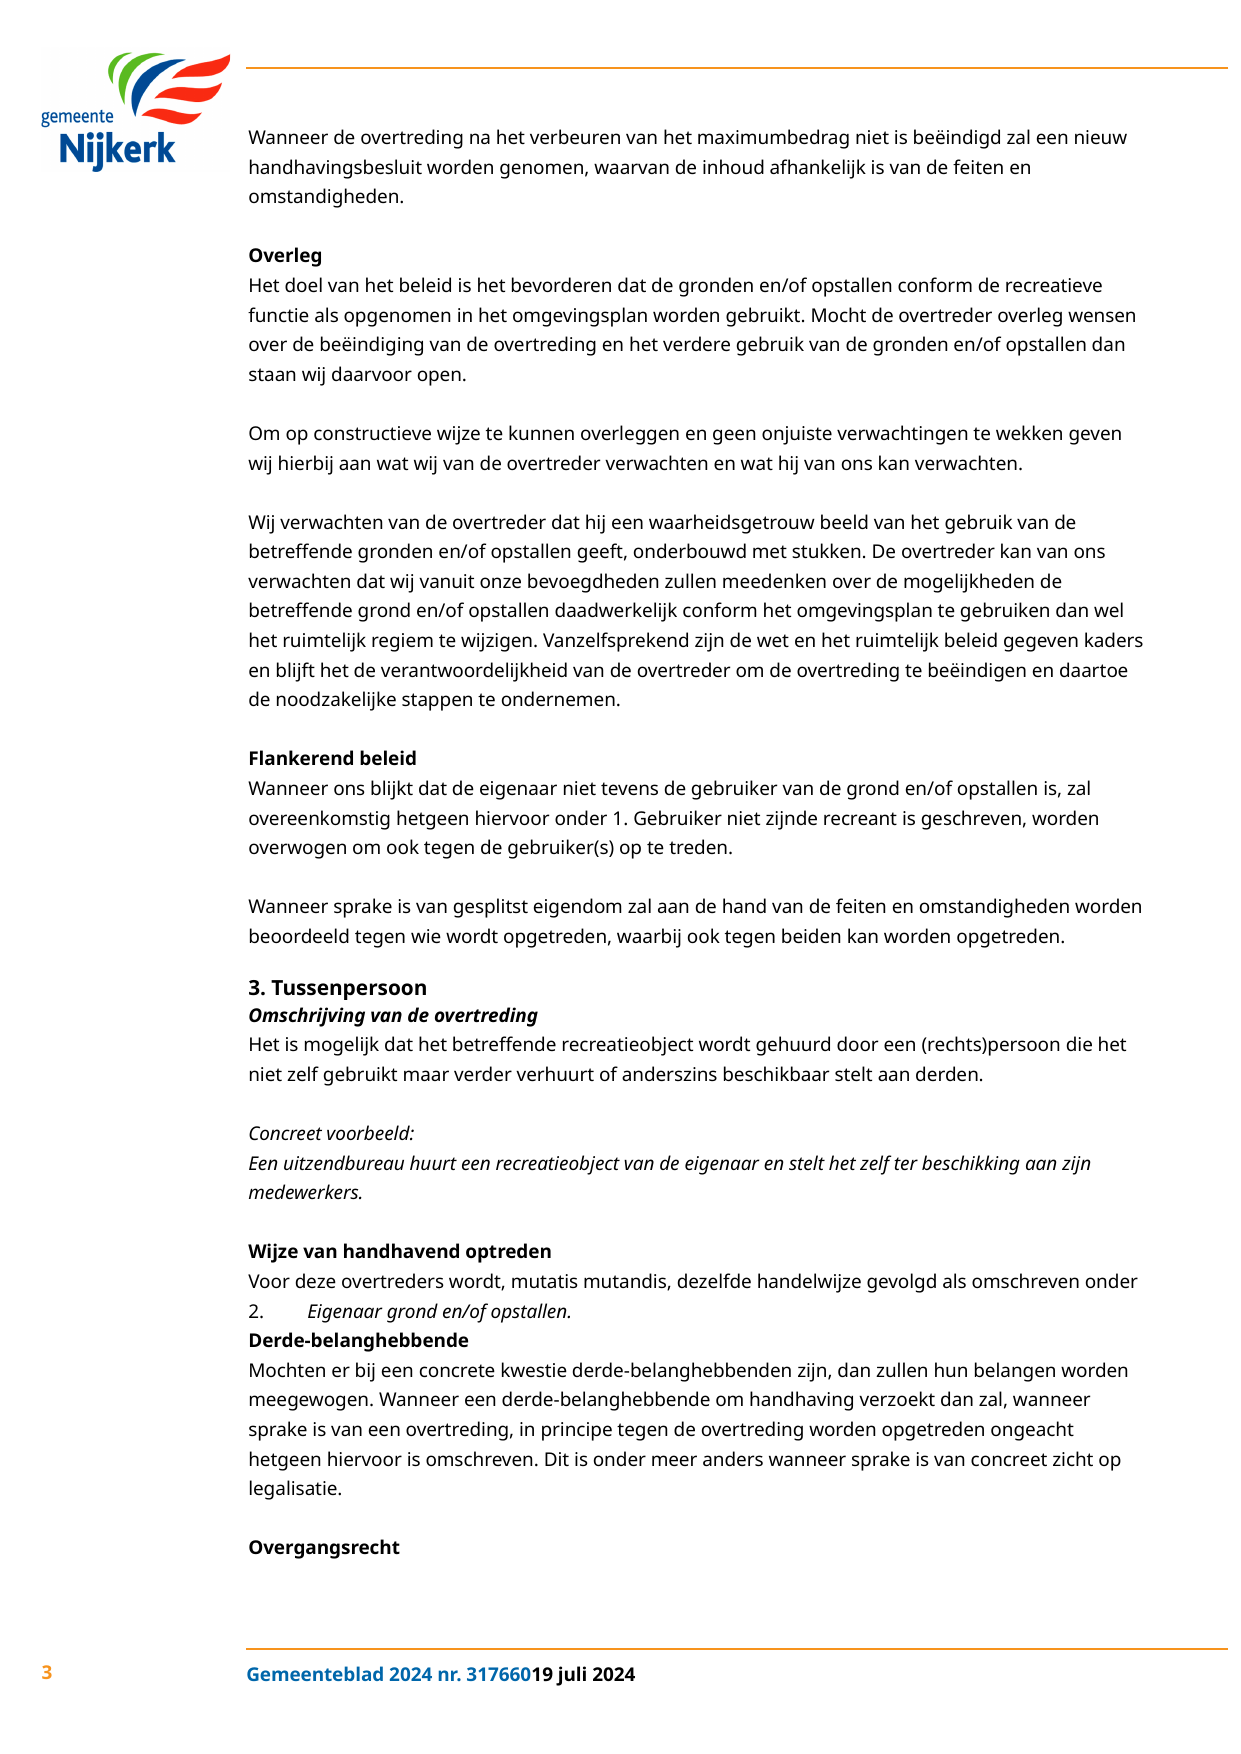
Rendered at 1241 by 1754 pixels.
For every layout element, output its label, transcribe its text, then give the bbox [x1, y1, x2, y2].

text Het doel van het beleid is het bevorderen dat de gronden en/of opstallen conform de recreatieve functie als opgenomen in het omgevingsplan worden gebruikt. Mocht de overtreder overleg wensen over de beëindiging van de overtreding en het verdere gebruik van de gronden en/of opstallen dan staan wij daarvoor open. [248, 272, 1152, 387]
text Om op constructieve wijze te kunnen overleggen en geen onjuiste verwachtingen te wekken geven wij hierbij aan wat wij van de overtreder verwachten en wat hij van ons kan verwachten. [248, 420, 1152, 476]
text Overleg [248, 243, 1152, 268]
text Flankerend beleid [248, 746, 1152, 771]
text Voor deze overtreders wordt, mutatis mutandis, dezelfde handelwijze gevolgd als omschreven onder [248, 1268, 1152, 1294]
text Wij verwachten van de overtreder dat hij een waarheidsgetrouw beeld van het gebruik van de betreffende gronden en/of opstallen geeft, onderbouwd met stukken. De overtreder kan van ons verwachten dat wij vanuit onze bevoegdheden zullen meedenken over de mogelijkheden de betreffende grond en/of opstallen daadwerkelijk conform het omgevingsplan te gebruiken dan wel het ruimtelijk regiem te wijzigen. Vanzelfsprekend zijn de wet en het ruimtelijk beleid gegeven kaders en blijft het de verantwoordelijkheid van de overtreder om de overtreding te beëindigen en daartoe de noodzakelijke stappen te ondernemen. [248, 509, 1152, 712]
text Wanneer ons blijkt dat de eigenaar niet tevens de gebruiker van de grond en/of opstallen is, zal overeenkomstig hetgeen hiervoor onder 1. Gebruiker niet zijnde recreant is geschreven, worden overwogen om ook tegen de gebruiker(s) op te treden. [248, 775, 1152, 860]
picture [41, 47, 231, 172]
text Wanneer de overtreding na het verbeuren van het maximumbedrag niet is beëindigd zal een nieuw handhavingsbesluit worden genomen, waarvan de inhoud afhankelijk is van de feiten en omstandigheden. [248, 124, 1152, 209]
text 3. Tussenpersoon [248, 973, 1152, 1002]
text Omschrijving van de overtreding [248, 1002, 1152, 1028]
text Wijze van handhavend optreden [248, 1239, 1152, 1264]
text Concreet voorbeeld: [248, 1120, 1152, 1146]
text Derde-belanghebbende [248, 1327, 1152, 1353]
text Mochten er bij een concrete kwestie derde-belanghebbenden zijn, dan zullen hun belangen worden meegewogen. Wanneer een derde-belanghebbende om handhaving verzoekt dan zal, wanneer sprake is van een overtreding, in principe tegen de overtreding worden opgetreden ongeacht hetgeen hiervoor is omschreven. Dit is onder meer anders wanneer sprake is van concreet zicht op legalisatie. [248, 1357, 1152, 1501]
text Het is mogelijk dat het betreffende recreatieobject wordt gehuurd door een (rechts)persoon die het niet zelf gebruikt maar verder verhuurt of anderszins beschikbaar stelt aan derden. [248, 1032, 1152, 1087]
text Een uitzendbureau huurt een recreatieobject van de eigenaar en stelt het zelf ter beschikking aan zijn medewerkers. [248, 1150, 1152, 1205]
text Overgangsrecht [248, 1534, 1152, 1560]
text Wanneer sprake is van gesplitst eigendom zal aan de hand van de feiten en omstandigheden worden beoordeeld tegen wie wordt opgetreden, waarbij ook tegen beiden kan worden opgetreden. [248, 893, 1152, 949]
list Eigenaar grond en/of opstallen. [248, 1298, 1152, 1323]
